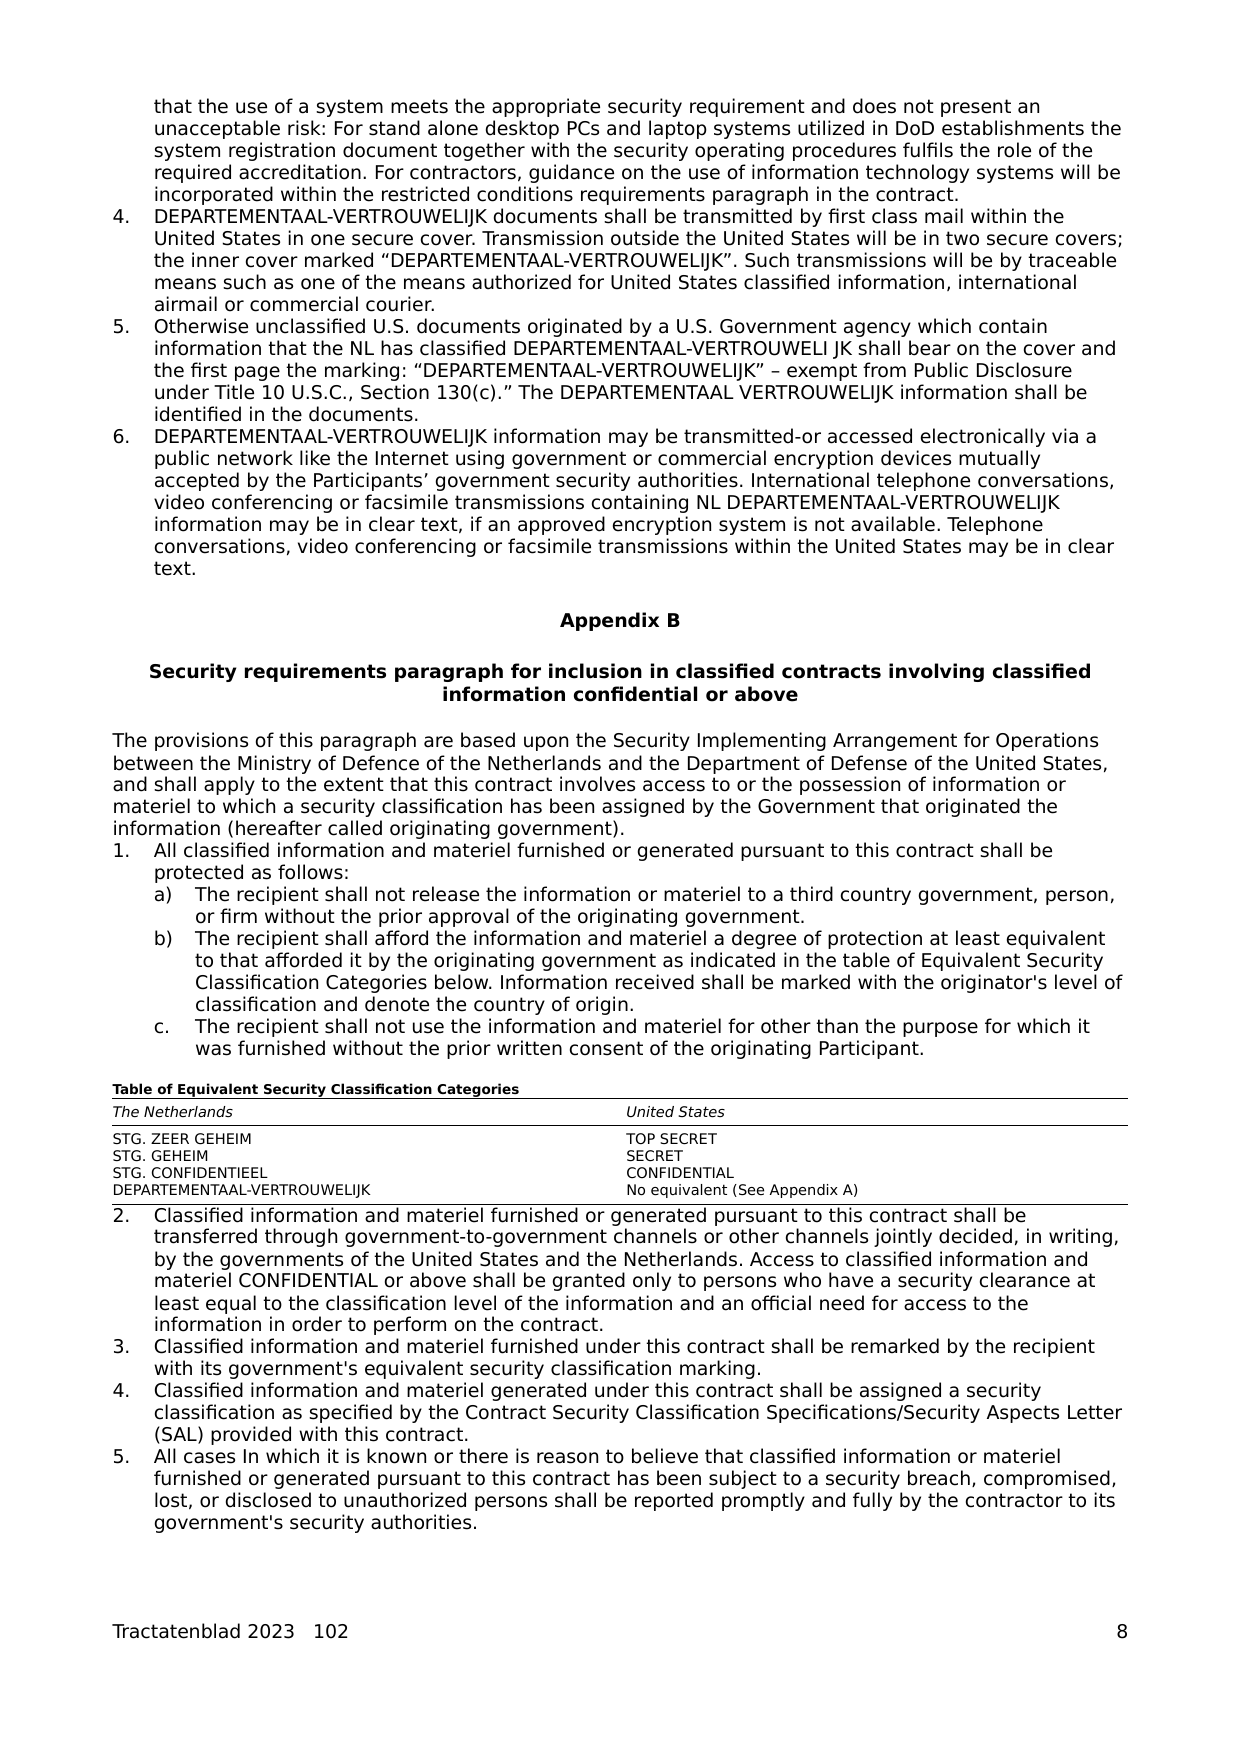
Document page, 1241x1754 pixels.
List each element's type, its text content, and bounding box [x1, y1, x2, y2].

table_cell CONFIDENTIAL [620, 1165, 1128, 1182]
text c. The recipient shall not use the information and materiel for other than the purpose for which it was furnished without the prior written consent of the originating Participant. [153, 1016, 1128, 1060]
text 5. Otherwise unclassified U.S. documents originated by a U.S. Government agency which contain information that the NL has classified DEPARTEMENTAAL-VERTROUWELI JK shall bear on the cover and the first page the marking: “DEPARTEMENTAAL-VERTROUWELIJK” – exempt from Public Disclosure under Title 10 U.S.C., Section 130(c).” The DEPARTEMENTAAL VERTROUWELIJK information shall be identified in the documents. [112, 316, 1128, 426]
table_cell United States [620, 1099, 1128, 1125]
text 4. Classified information and materiel generated under this contract shall be assigned a security classification as specified by the Contract Security Classification Specifications/Security Aspects Letter (SAL) provided with this contract. [112, 1380, 1128, 1446]
table_cell No equivalent (See Appendix A) [620, 1182, 1128, 1203]
table_cell STG. ZEER GEHEIM [112, 1126, 620, 1148]
text 4. DEPARTEMENTAAL-VERTROUWELIJK documents shall be transmitted by first class mail within the United States in one secure cover. Transmission outside the United States will be in two secure covers; the inner cover marked “DEPARTEMENTAAL-VERTROUWELIJK”. Such transmissions will be by traceable means such as one of the means authorized for United States classified information, international airmail or commercial courier. [112, 206, 1128, 316]
subtitle Security requirements paragraph for inclusion in classified contracts involving classified information confidential or above [112, 661, 1128, 705]
text 5. All cases In which it is known or there is reason to believe that classified information or materiel furnished or generated pursuant to this contract has been subject to a security breach, compromised, lost, or disclosed to unauthorized persons shall be reported promptly and fully by the contractor to its government's security authorities. [112, 1446, 1128, 1534]
text b) The recipient shall afford the information and materiel a degree of protection at least equivalent to that afforded it by the originating government as indicated in the table of Equivalent Security Classification Categories below. Information received shall be marked with the originator's level of classification and denote the country of origin. [153, 928, 1128, 1016]
subtitle Appendix B [112, 609, 1128, 631]
text 3. Classified information and materiel furnished under this contract shall be remarked by the recipient with its government's equivalent security classification marking. [112, 1336, 1128, 1380]
table_cell TOP SECRET [620, 1126, 1128, 1148]
text The provisions of this paragraph are based upon the Security Implementing Arrangement for Operations between the Ministry of Defence of the Netherlands and the Department of Defense of the United States, and shall apply to the extent that this contract involves access to or the possession of information or materiel to which a security classification has been assigned by the Government that originated the information (hereafter called originating government). [112, 730, 1128, 840]
text 6. DEPARTEMENTAAL-VERTROUWELIJK information may be transmitted-or accessed electronically via a public network like the Internet using government or commercial encryption devices mutually accepted by the Participants’ government security authorities. International telephone conversations, video conferencing or facsimile transmissions containing NL DEPARTEMENTAAL-VERTROUWELIJK information may be in clear text, if an approved encryption system is not available. Telephone conversations, video conferencing or facsimile transmissions within the United States may be in clear text. [112, 426, 1128, 579]
text that the use of a system meets the appropriate security requirement and does not present an unacceptable risk: For stand alone desktop PCs and laptop systems utilized in DoD establishments the system registration document together with the security operating procedures fulfils the role of the required accreditation. For contractors, guidance on the use of information technology systems will be incorporated within the restricted conditions requirements paragraph in the contract. [112, 96, 1128, 206]
text 1. All classified information and materiel furnished or generated pursuant to this contract shall be protected as follows: [112, 840, 1128, 884]
text 2. Classified information and materiel furnished or generated pursuant to this contract shall be transferred through government-to-government channels or other channels jointly decided, in writing, by the governments of the United States and the Netherlands. Access to classified information and materiel CONFIDENTIAL or above shall be granted only to persons who have a security clearance at least equal to the classification level of the information and an official need for access to the information in order to perform on the contract. [112, 1205, 1128, 1336]
text a) The recipient shall not release the information or materiel to a third country government, person, or firm without the prior approval of the originating government. [153, 884, 1128, 928]
table_header Table of Equivalent Security Classification Categories [112, 1082, 1128, 1098]
table_cell STG. CONFIDENTIEEL [112, 1165, 620, 1182]
table_cell The Netherlands [112, 1099, 620, 1125]
table_cell SECRET [620, 1148, 1128, 1165]
table_cell STG. GEHEIM [112, 1148, 620, 1165]
table_cell DEPARTEMENTAAL-VERTROUWELIJK [112, 1182, 620, 1203]
